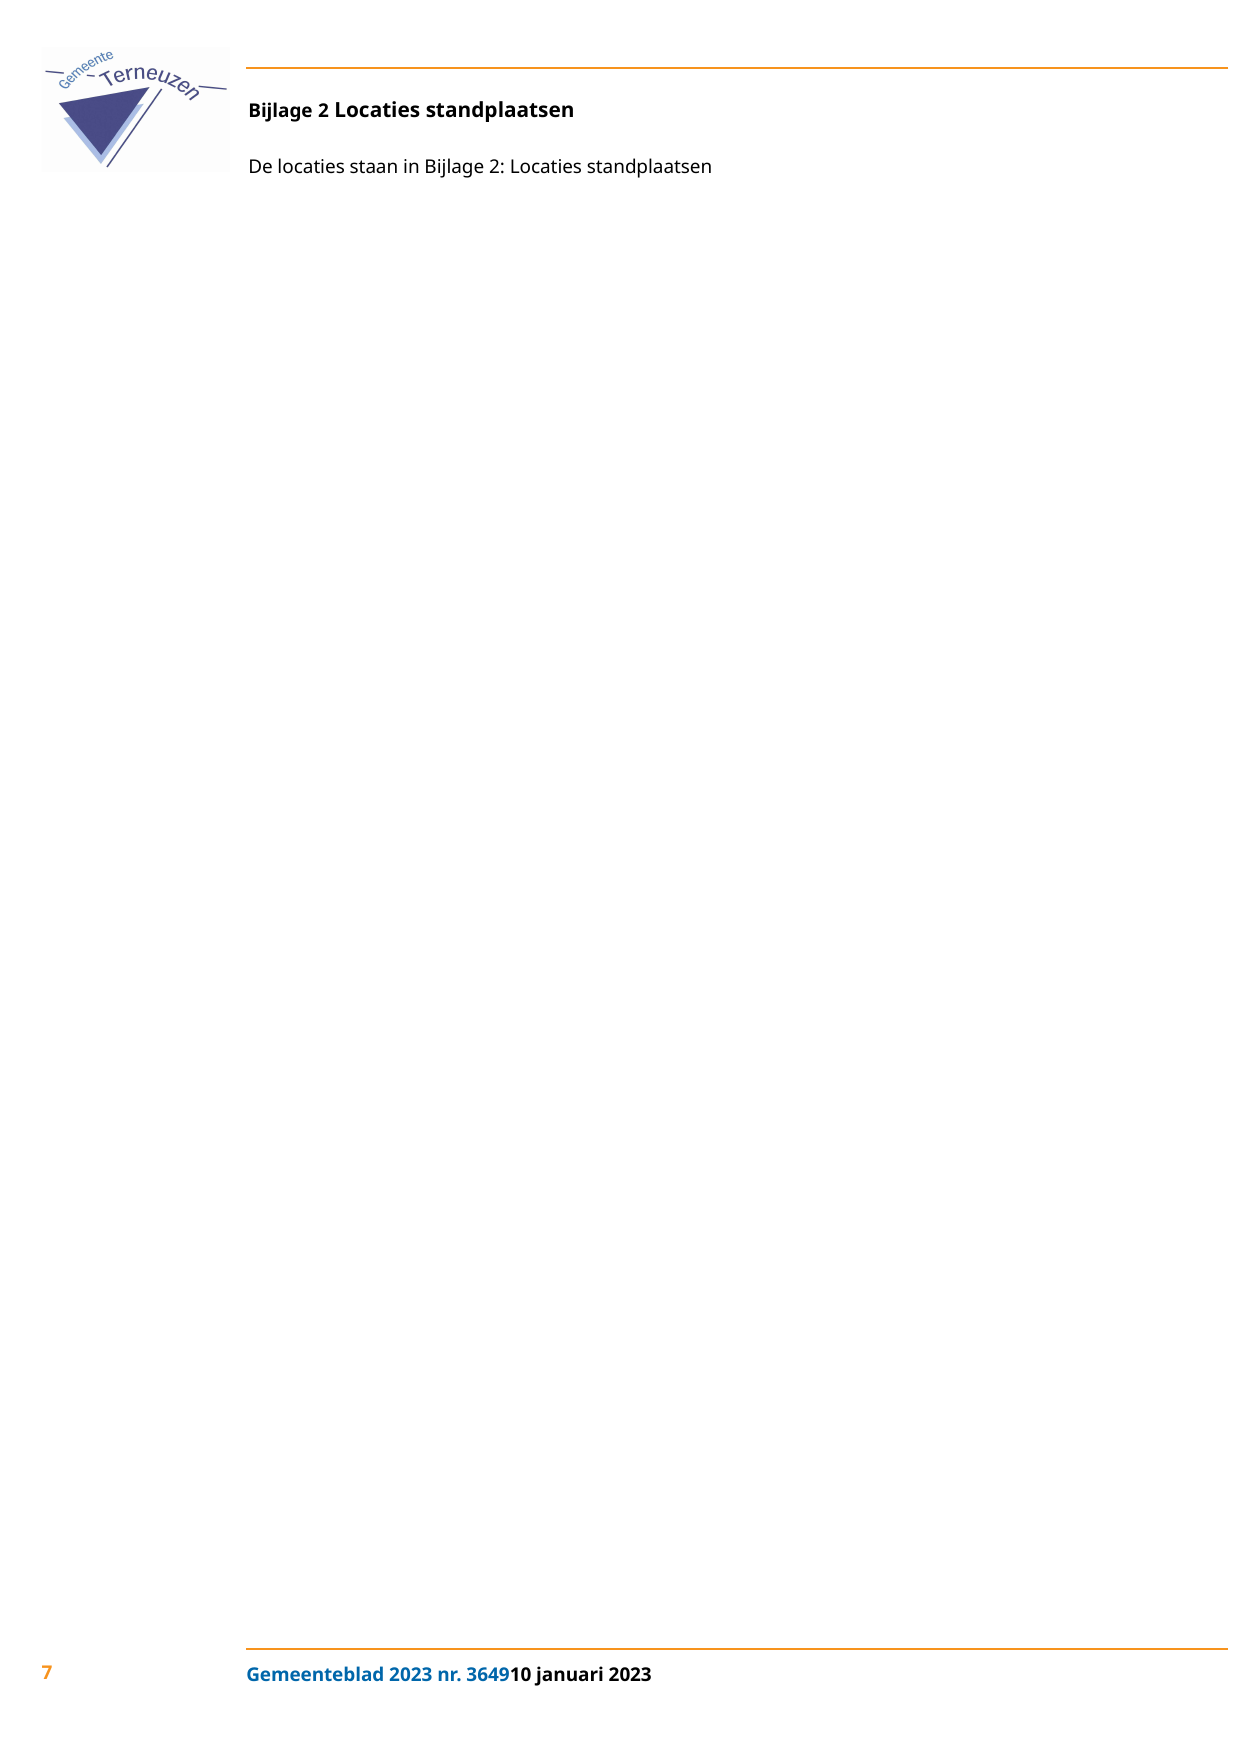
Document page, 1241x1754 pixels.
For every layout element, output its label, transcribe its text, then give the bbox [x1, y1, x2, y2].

picture [41, 47, 231, 172]
text Bijlage 2 Locaties standplaatsen [248, 95, 1152, 123]
text De locaties staan in Bijlage 2: Locaties standplaatsen [248, 153, 1152, 179]
